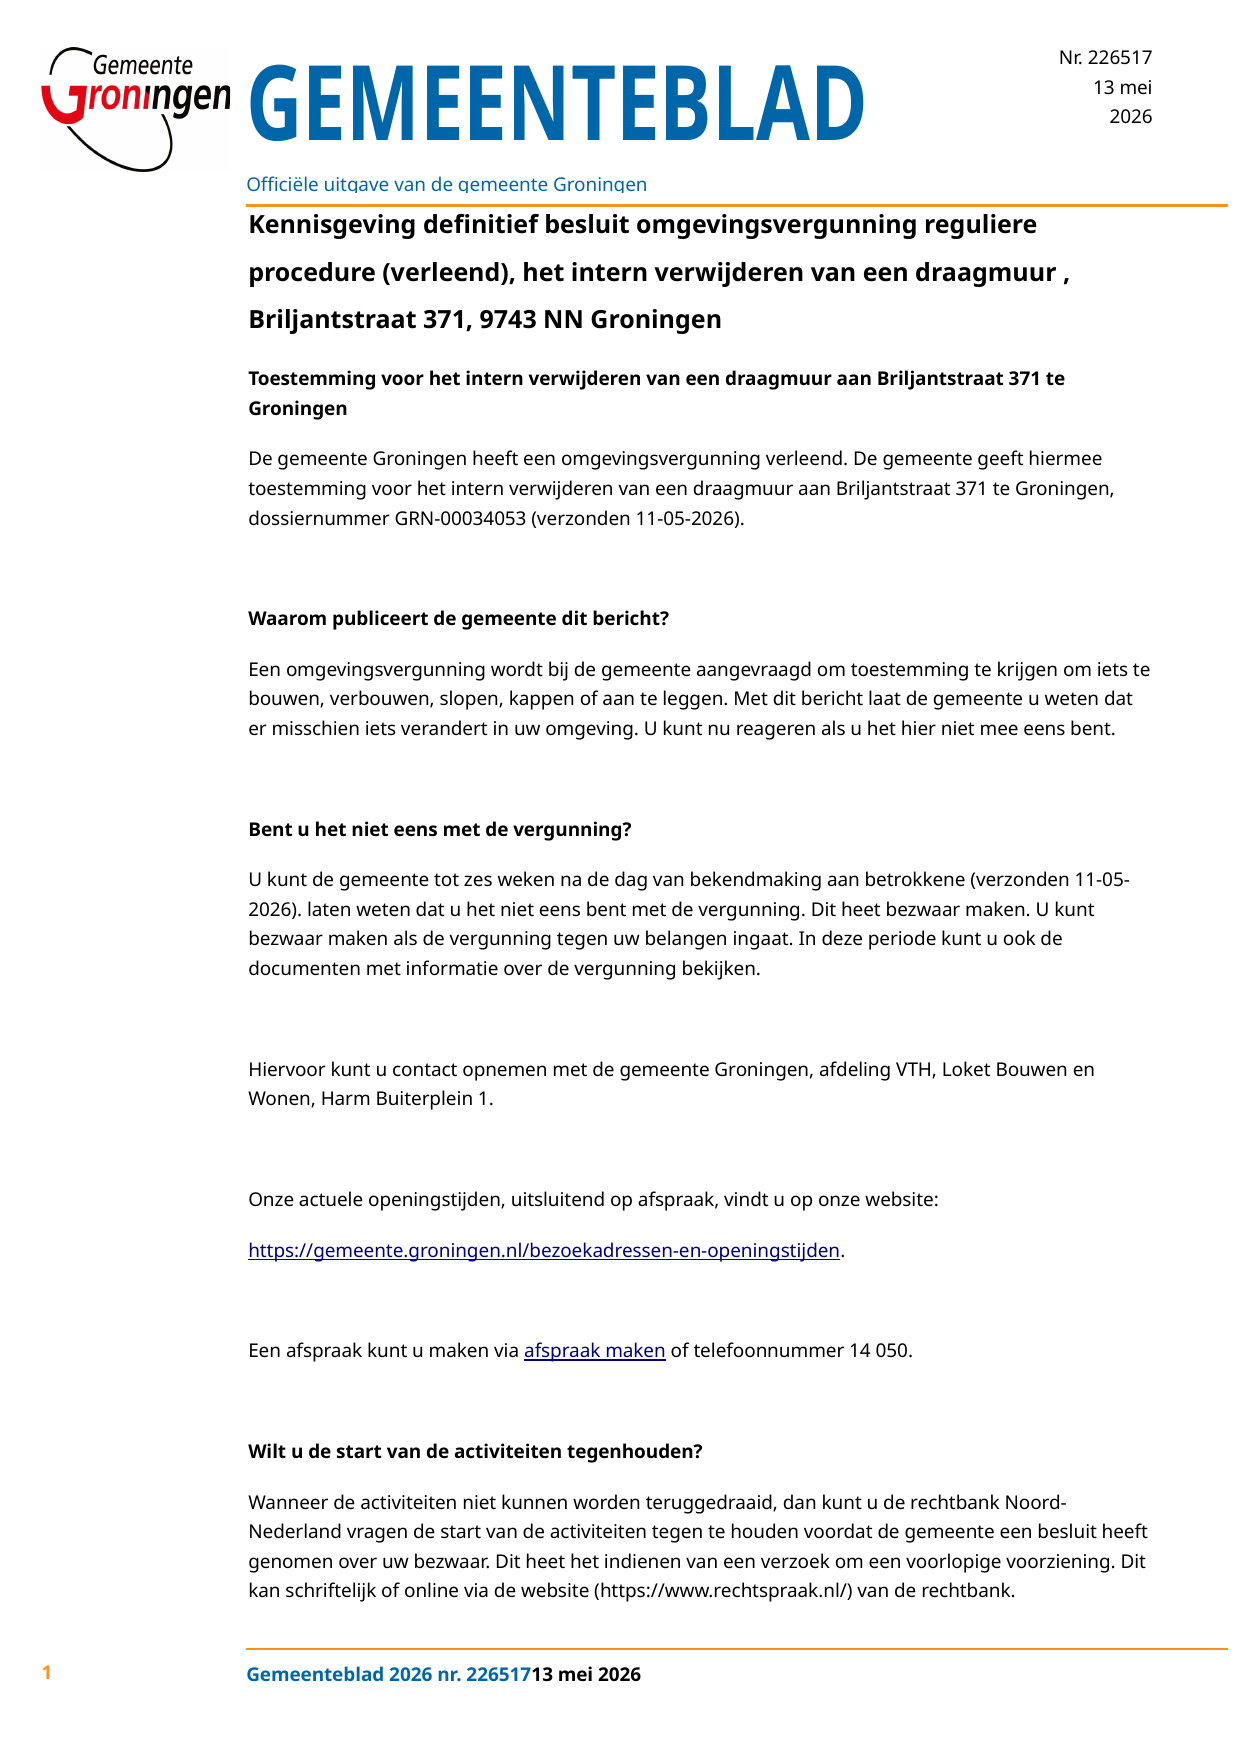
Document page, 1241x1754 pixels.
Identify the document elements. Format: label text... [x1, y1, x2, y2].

text Bent u het niet eens met de vergunning? [248, 816, 1152, 842]
text Een afspraak kunt u maken via afspraak maken of telefoonnummer 14 050. [248, 1338, 1152, 1363]
text Wanneer de activiteiten niet kunnen worden teruggedraaid, dan kunt u de rechtbank Noord-Nederland vragen de start van de activiteiten tegen te houden voordat de gemeente een besluit heeft genomen over uw bezwaar. Dit heet het indienen van een verzoek om een voorlopige voorziening. Dit kan schriftelijk of online via de website (https://www.rechtspraak.nl/) van de rechtbank. [248, 1489, 1152, 1603]
picture [41, 47, 231, 172]
text Waarom publiceert de gemeente dit bericht? [248, 606, 1152, 631]
text U kunt de gemeente tot zes weken na de dag van bekendmaking aan betrokkene (verzonden 11-05-2026). laten weten dat u het niet eens bent met de vergunning. Dit heet bezwaar maken. U kunt bezwaar maken als de vergunning tegen uw belangen ingaat. In deze periode kunt u ook de documenten met informatie over de vergunning bekijken. [248, 866, 1152, 981]
text https://gemeente.groningen.nl/bezoekadressen-en-openingstijden. [248, 1237, 1152, 1262]
text Een omgevingsvergunning wordt bij de gemeente aangevraagd om toestemming te krijgen om iets te bouwen, verbouwen, slopen, kappen of aan te leggen. Met dit bericht laat de gemeente u weten dat er misschien iets verandert in uw omgeving. U kunt nu reageren als u het hier niet mee eens bent. [248, 656, 1152, 741]
text Toestemming voor het intern verwijderen van een draagmuur aan Briljantstraat 371 te Groningen [248, 366, 1152, 421]
text De gemeente Groningen heeft een omgevingsvergunning verleend. De gemeente geeft hiermee toestemming voor het intern verwijderen van een draagmuur aan Briljantstraat 371 te Groningen, dossiernummer GRN-00034053 (verzonden 11-05-2026). [248, 446, 1152, 530]
text Kennisgeving definitief besluit omgevingsvergunning reguliere procedure (verleend), het intern verwijderen van een draagmuur , Briljantstraat 371, 9743 NN Groningen [248, 207, 1152, 336]
text Wilt u de start van de activiteiten tegenhouden? [248, 1438, 1152, 1464]
text Onze actuele openingstijden, uitsluitend op afspraak, vindt u op onze website: [248, 1186, 1152, 1212]
text Hiervoor kunt u contact opnemen met de gemeente Groningen, afdeling VTH, Loket Bouwen en Wonen, Harm Buiterplein 1. [248, 1056, 1152, 1111]
